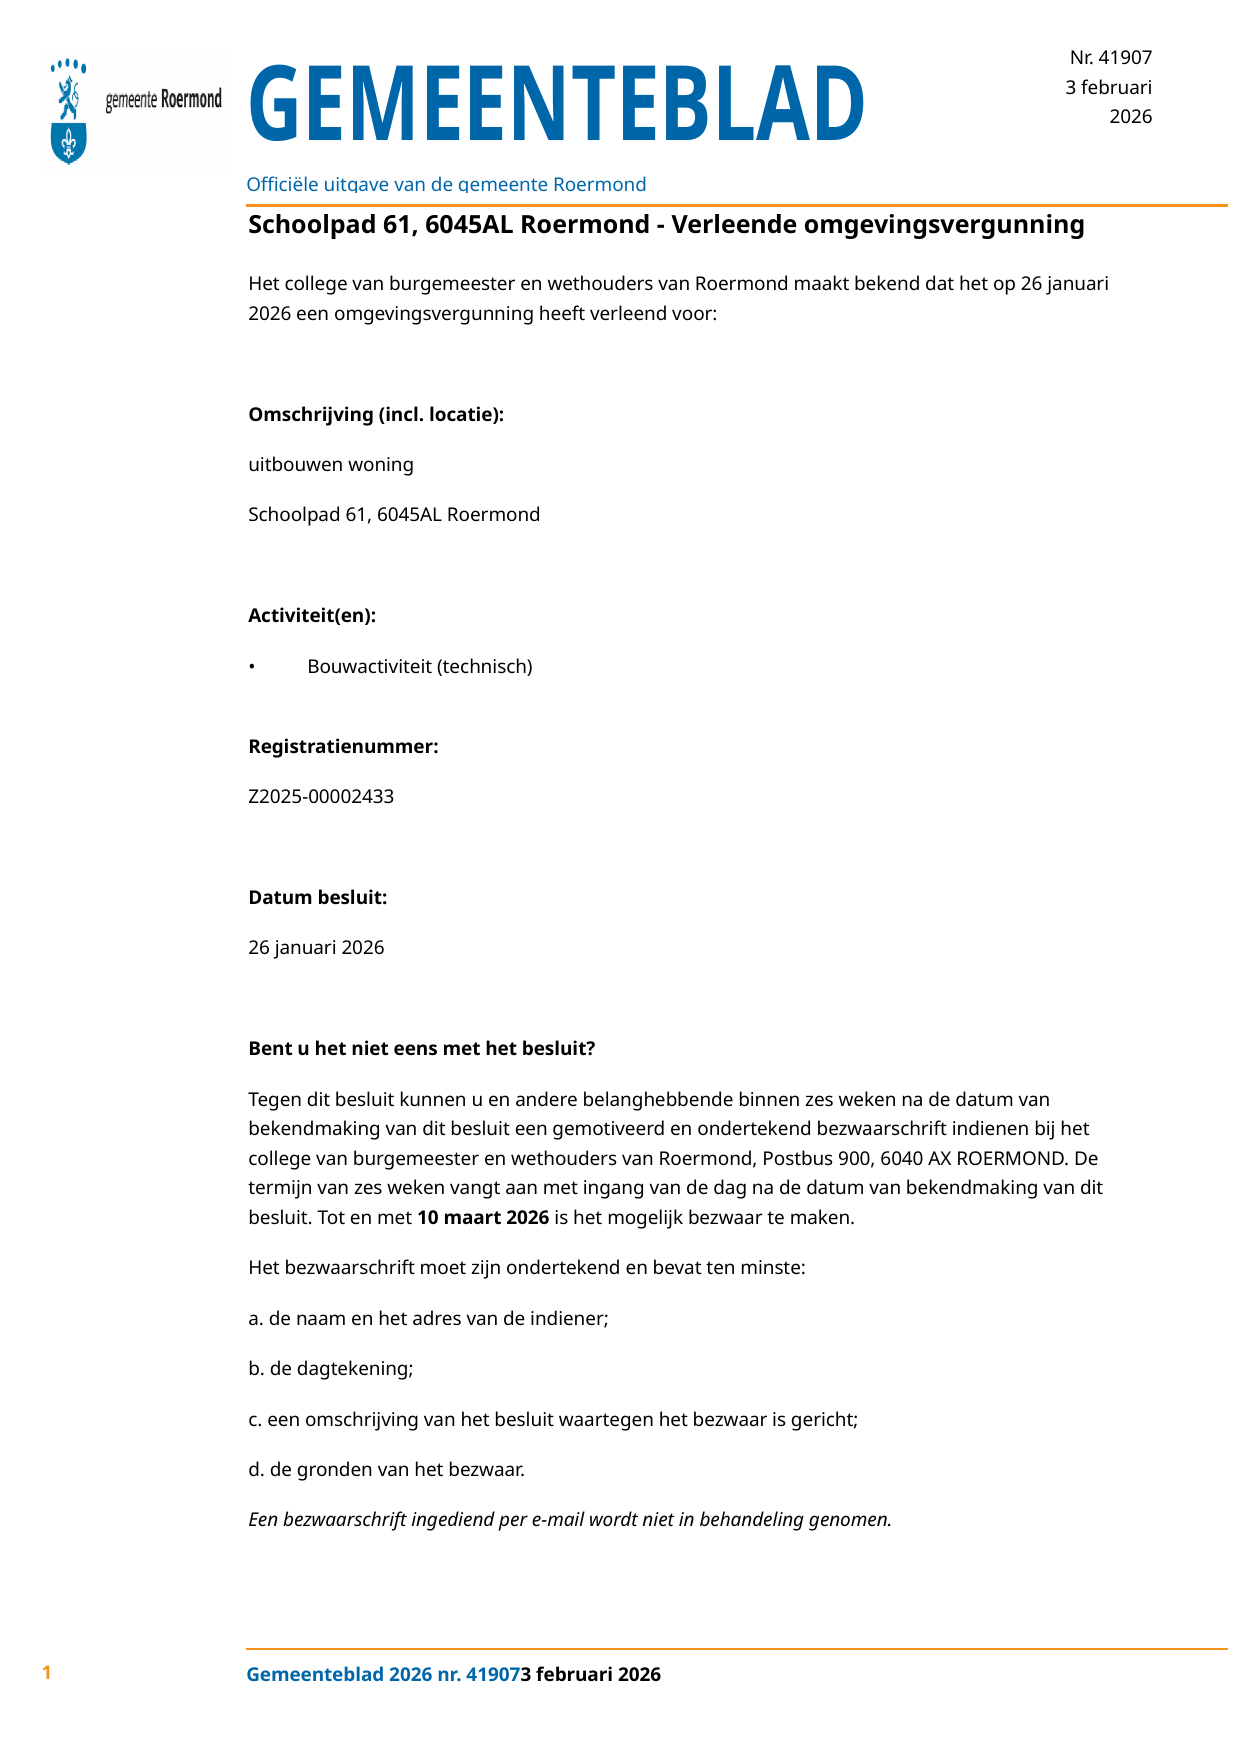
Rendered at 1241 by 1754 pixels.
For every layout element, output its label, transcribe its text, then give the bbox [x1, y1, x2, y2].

text uitbouwen woning [248, 451, 1152, 477]
text Registratienummer: [248, 733, 1152, 758]
text Activiteit(en): [248, 602, 1152, 628]
text a. de naam en het adres van de indiener; [248, 1305, 1152, 1331]
text c. een omschrijving van het besluit waartegen het bezwaar is gericht; [248, 1406, 1152, 1431]
text 26 januari 2026 [248, 934, 1152, 960]
text Schoolpad 61, 6045AL Roermond - Verleende omgevingsvergunning [248, 207, 1152, 241]
text Het college van burgemeester en wethouders van Roermond maakt bekend dat het op 26 januari 2026 een omgevingsvergunning heeft verleend voor: [248, 270, 1152, 326]
text Tegen dit besluit kunnen u en andere belanghebbende binnen zes weken na de datum van bekendmaking van dit besluit een gemotiveerd en ondertekend bezwaarschrift indienen bij het college van burgemeester en wethouders van Roermond, Postbus 900, 6040 AX ROERMOND. De termijn van zes weken vangt aan met ingang van de dag na de datum van bekendmaking van dit besluit. Tot en met 10 maart 2026 is het mogelijk bezwaar te maken. [248, 1086, 1152, 1230]
text b. de dagtekening; [248, 1355, 1152, 1381]
text Z2025-00002433 [248, 783, 1152, 809]
list Bouwactiviteit (technisch) [248, 653, 1152, 678]
text Omschrijving (incl. locatie): [248, 401, 1152, 426]
text Het bezwaarschrift moet zijn ondertekend en bevat ten minste: [248, 1254, 1152, 1280]
text Een bezwaarschrift ingediend per e-mail wordt niet in behandeling genomen. [248, 1507, 1152, 1532]
text d. de gronden van het bezwaar. [248, 1456, 1152, 1482]
text Schoolpad 61, 6045AL Roermond [248, 502, 1152, 527]
picture [41, 47, 231, 172]
text Bent u het niet eens met het besluit? [248, 1035, 1152, 1061]
text Datum besluit: [248, 884, 1152, 910]
